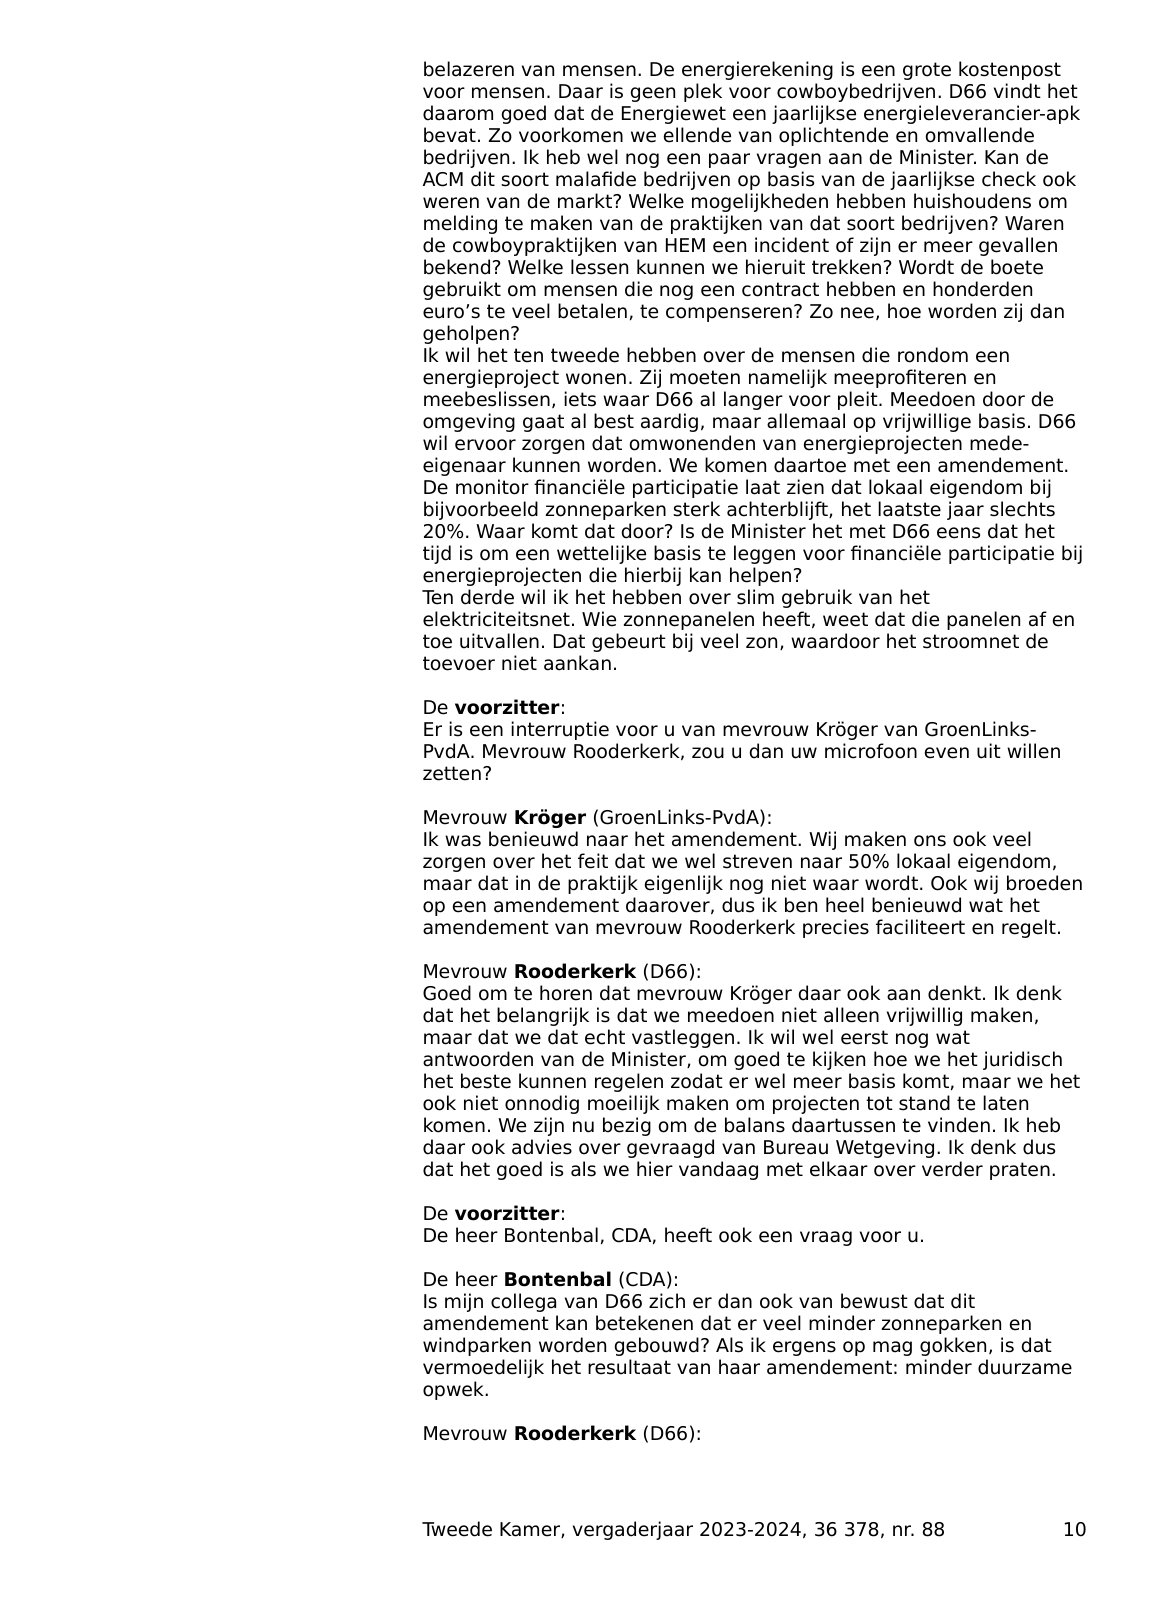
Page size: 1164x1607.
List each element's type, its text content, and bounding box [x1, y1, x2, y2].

text Ik was benieuwd naar het amendement. Wij maken ons ook veel zorgen over het feit dat we wel streven naar 50% lokaal eigendom, maar dat in de praktijk eigenlijk nog niet waar wordt. Ook wij broeden op een amendement daarover, dus ik ben heel benieuwd wat het amendement van mevrouw Rooderkerk precies faciliteert en regelt. [422, 829, 1087, 939]
text belazeren van mensen. De energierekening is een grote kostenpost voor mensen. Daar is geen plek voor cowboybedrijven. D66 vindt het daarom goed dat de Energiewet een jaarlijkse energieleverancier-apk bevat. Zo voorkomen we ellende van oplichtende en omvallende bedrijven. Ik heb wel nog een paar vragen aan de Minister. Kan de ACM dit soort malafide bedrijven op basis van de jaarlijkse check ook weren van de markt? Welke mogelijkheden hebben huishoudens om melding te maken van de praktijken van dat soort bedrijven? Waren de cowboypraktijken van HEM een incident of zijn er meer gevallen bekend? Welke lessen kunnen we hieruit trekken? Wordt de boete gebruikt om mensen die nog een contract hebben en honderden euro’s te veel betalen, te compenseren? Zo nee, hoe worden zij dan geholpen? [422, 59, 1087, 345]
text Goed om te horen dat mevrouw Kröger daar ook aan denkt. Ik denk dat het belangrijk is dat we meedoen niet alleen vrijwillig maken, maar dat we dat echt vastleggen. Ik wil wel eerst nog wat antwoorden van de Minister, om goed te kijken hoe we het juridisch het beste kunnen regelen zodat er wel meer basis komt, maar we het ook niet onnodig moeilijk maken om projecten tot stand te laten komen. We zijn nu bezig om de balans daartussen te vinden. Ik heb daar ook advies over gevraagd van Bureau Wetgeving. Ik denk dus dat het goed is als we hier vandaag met elkaar over verder praten. [422, 983, 1087, 1181]
text De voorzitter: [422, 697, 1087, 719]
text Er is een interruptie voor u van mevrouw Kröger van GroenLinks-PvdA. Mevrouw Rooderkerk, zou u dan uw microfoon even uit willen zetten? [422, 719, 1087, 784]
text Ik wil het ten tweede hebben over de mensen die rondom een energieproject wonen. Zij moeten namelijk meeprofiteren en meebeslissen, iets waar D66 al langer voor pleit. Meedoen door de omgeving gaat al best aardig, maar allemaal op vrijwillige basis. D66 wil ervoor zorgen dat omwonenden van energieprojecten mede-eigenaar kunnen worden. We komen daartoe met een amendement. De monitor financiële participatie laat zien dat lokaal eigendom bij bijvoorbeeld zonneparken sterk achterblijft, het laatste jaar slechts 20%. Waar komt dat door? Is de Minister het met D66 eens dat het tijd is om een wettelijke basis te leggen voor financiële participatie bij energieprojecten die hierbij kan helpen? [422, 345, 1087, 587]
text Mevrouw Kröger (GroenLinks-PvdA): [422, 807, 1087, 829]
text Mevrouw Rooderkerk (D66): [422, 1423, 1087, 1445]
text De heer Bontenbal (CDA): [422, 1269, 1087, 1291]
text De voorzitter: [422, 1203, 1087, 1225]
text Is mijn collega van D66 zich er dan ook van bewust dat dit amendement kan betekenen dat er veel minder zonneparken en windparken worden gebouwd? Als ik ergens op mag gokken, is dat vermoedelijk het resultaat van haar amendement: minder duurzame opwek. [422, 1291, 1087, 1401]
text Mevrouw Rooderkerk (D66): [422, 961, 1087, 983]
text Ten derde wil ik het hebben over slim gebruik van het elektriciteitsnet. Wie zonnepanelen heeft, weet dat die panelen af en toe uitvallen. Dat gebeurt bij veel zon, waardoor het stroomnet de toevoer niet aankan. [422, 587, 1087, 674]
text De heer Bontenbal, CDA, heeft ook een vraag voor u. [422, 1225, 1087, 1247]
